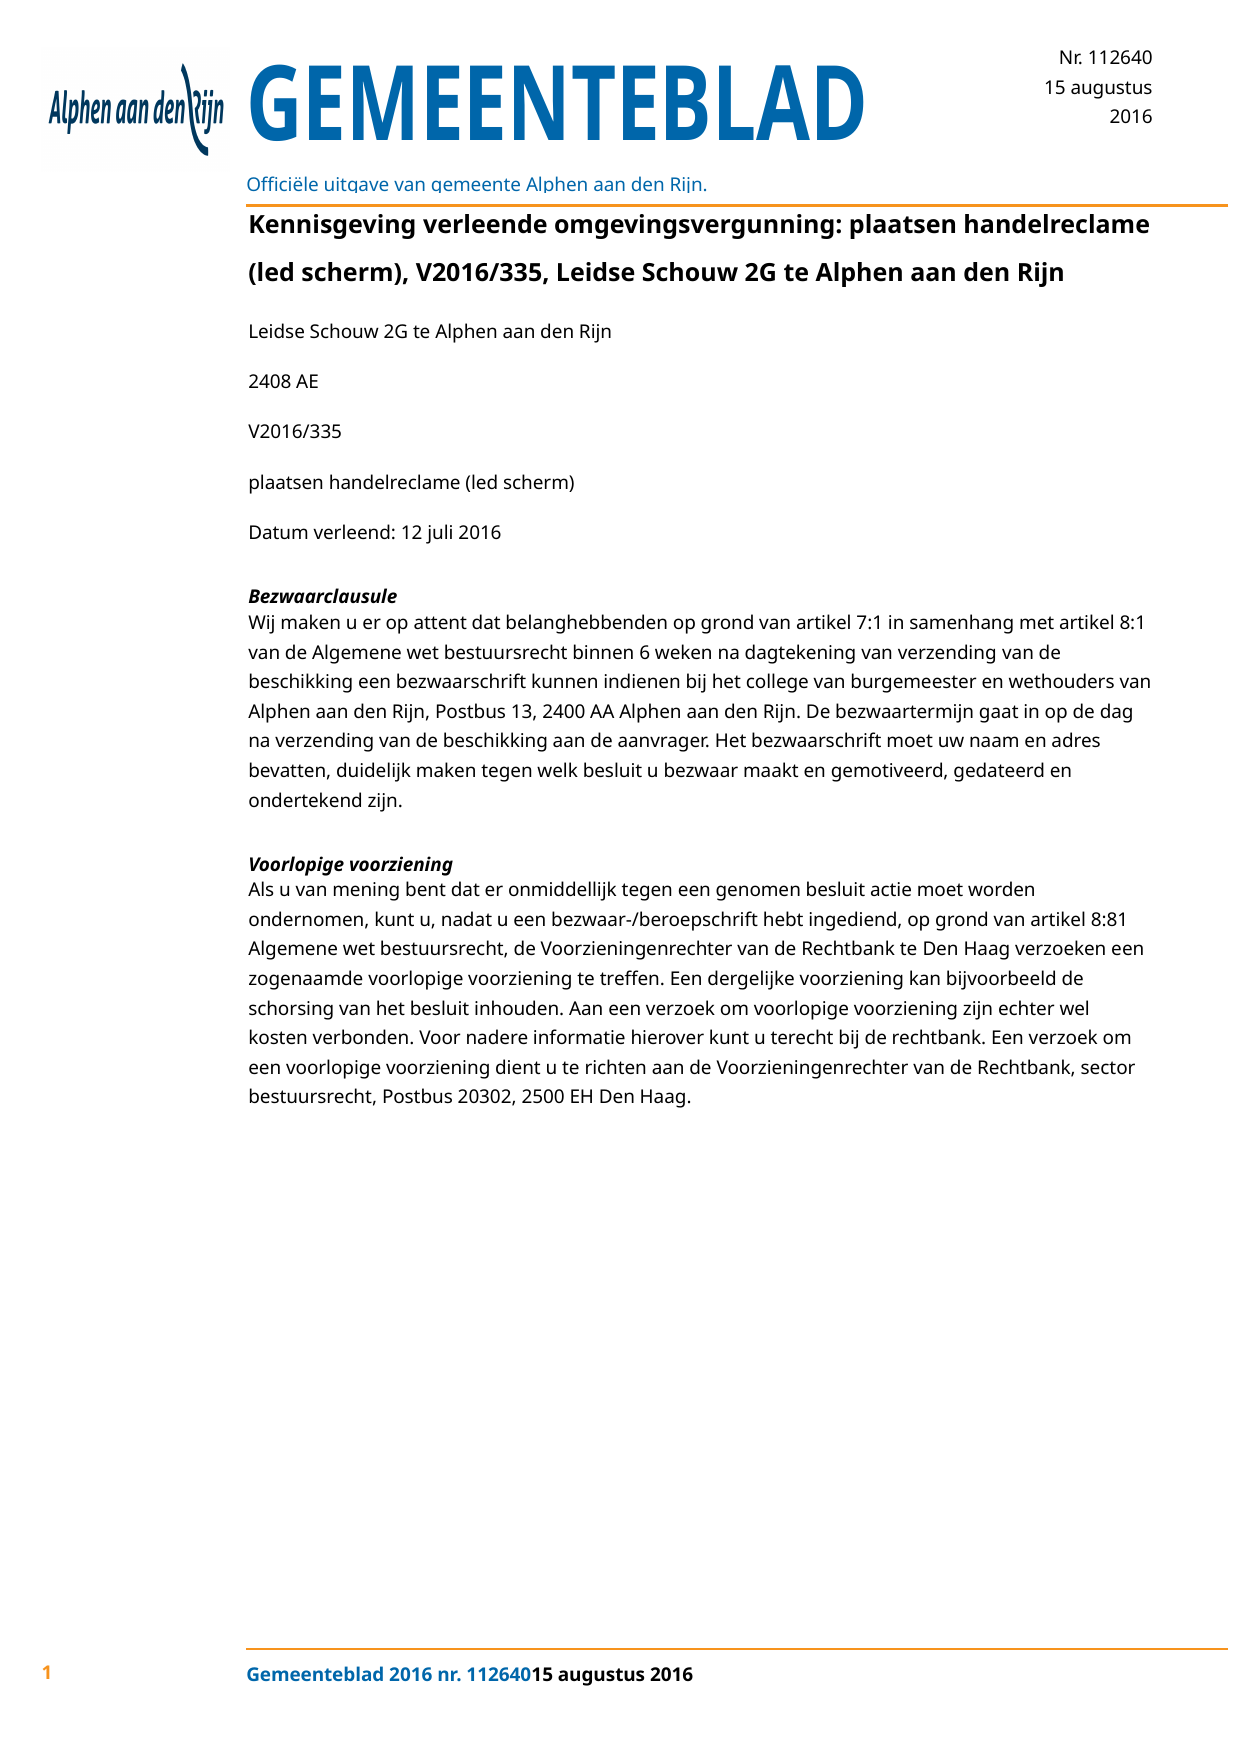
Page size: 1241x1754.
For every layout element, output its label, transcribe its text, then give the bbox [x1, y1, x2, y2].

text Als u van mening bent dat er onmiddellijk tegen een genomen besluit actie moet worden ondernomen, kunt u, nadat u een bezwaar-/beroepschrift hebt ingediend, op grond van artikel 8:81 Algemene wet bestuursrecht, de Voorzieningenrechter van de Rechtbank te Den Haag verzoeken een zogenaamde voorlopige voorziening te treffen. Een dergelijke voorziening kan bijvoorbeeld de schorsing van het besluit inhouden. Aan een verzoek om voorlopige voorziening zijn echter wel kosten verbonden. Voor nadere informatie hierover kunt u terecht bij de rechtbank. Een verzoek om een voorlopige voorziening dient u te richten aan de Voorzieningenrechter van de Rechtbank, sector bestuursrecht, Postbus 20302, 2500 EH Den Haag. [248, 876, 1152, 1109]
text Bezwaarclausule [248, 583, 1152, 609]
text Voorlopige voorziening [248, 851, 1152, 876]
text 2408 AE [248, 368, 1152, 394]
text plaatsen handelreclame (led scherm) [248, 469, 1152, 495]
text Kennisgeving verleende omgevingsvergunning: plaatsen handelreclame (led scherm), V2016/335, Leidse Schouw 2G te Alphen aan den Rijn [248, 207, 1152, 288]
text Leidse Schouw 2G te Alphen aan den Rijn [248, 318, 1152, 344]
text V2016/335 [248, 419, 1152, 444]
text Datum verleend: 12 juli 2016 [248, 519, 1152, 545]
text Wij maken u er op attent dat belanghebbenden op grond van artikel 7:1 in samenhang met artikel 8:1 van de Algemene wet bestuursrecht binnen 6 weken na dagtekening van verzending van de beschikking een bezwaarschrift kunnen indienen bij het college van burgemeester en wethouders van Alphen aan den Rijn, Postbus 13, 2400 AA Alphen aan den Rijn. De bezwaartermijn gaat in op de dag na verzending van de beschikking aan de aanvrager. Het bezwaarschrift moet uw naam en adres bevatten, duidelijk maken tegen welk besluit u bezwaar maakt en gemotiveerd, gedateerd en ondertekend zijn. [248, 609, 1152, 812]
picture [41, 47, 231, 172]
